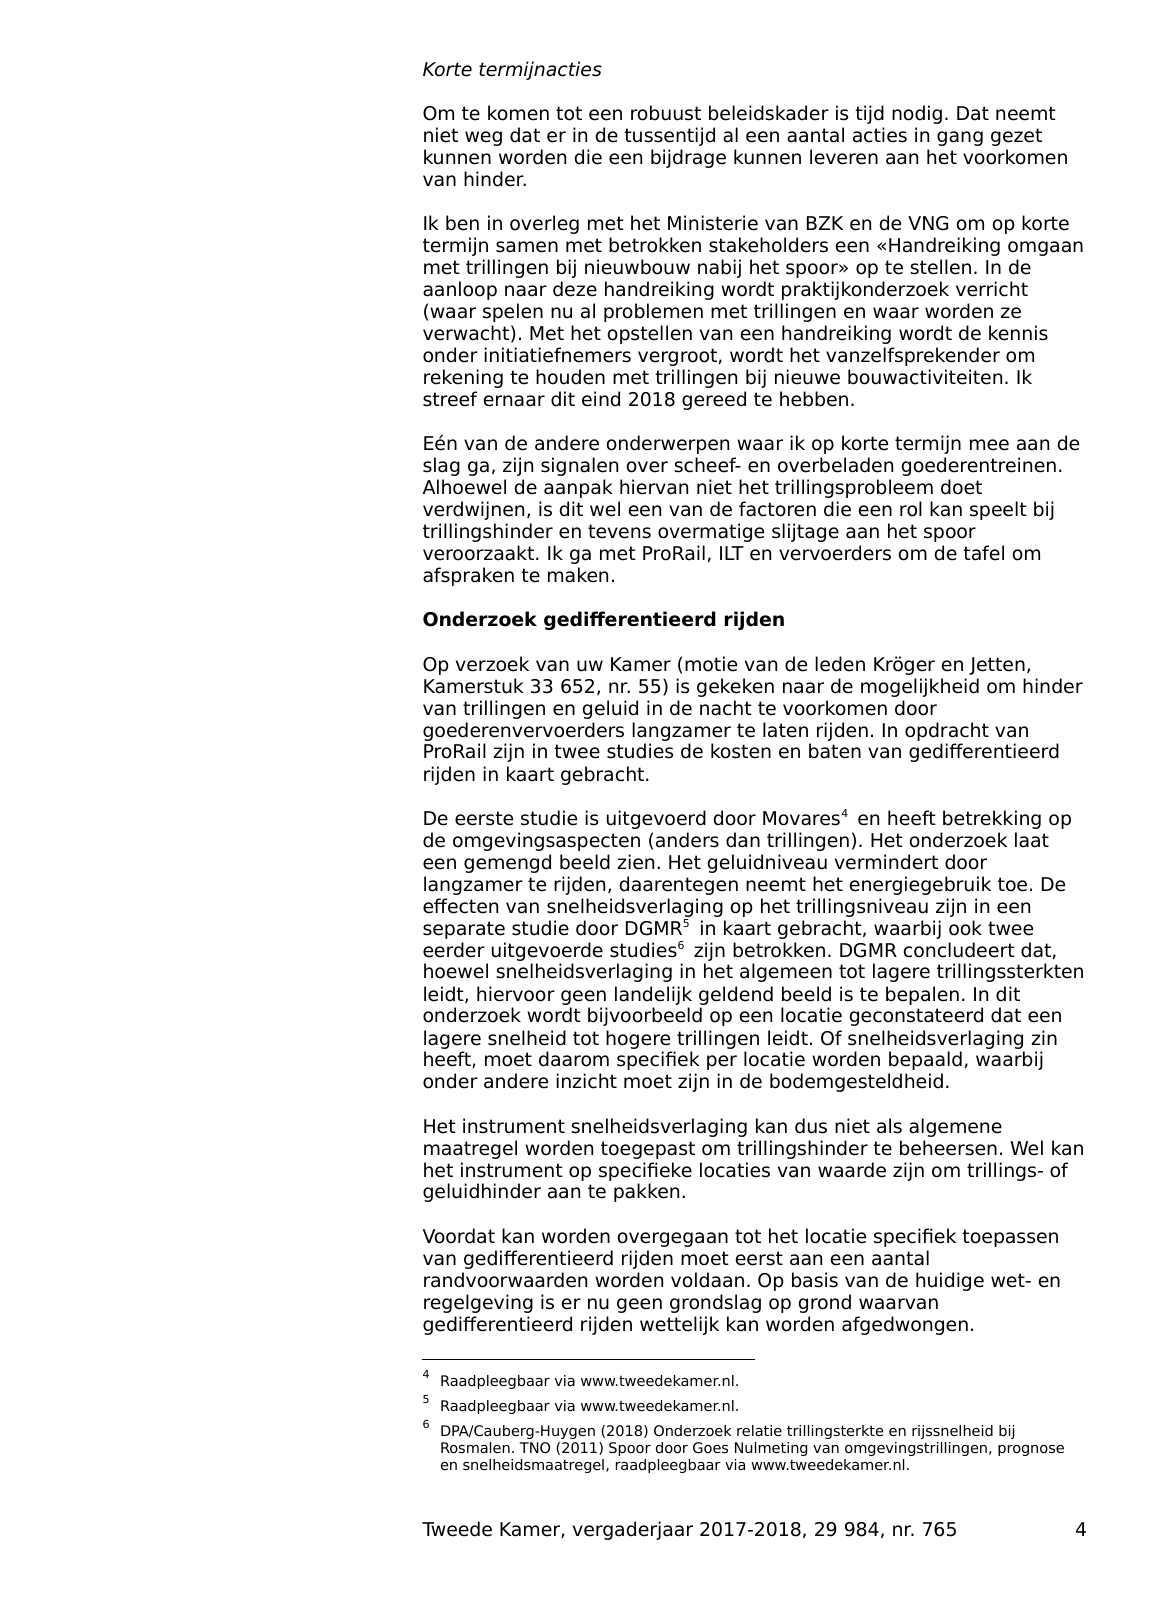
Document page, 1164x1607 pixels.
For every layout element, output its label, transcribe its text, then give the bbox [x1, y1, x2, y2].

text Eén van de andere onderwerpen waar ik op korte termijn mee aan de slag ga, zijn signalen over scheef- en overbeladen goederentreinen. Alhoewel de aanpak hiervan niet het trillingsprobleem doet verdwijnen, is dit wel een van de factoren die een rol kan speelt bij trillingshinder en tevens overmatige slijtage aan het spoor veroorzaakt. Ik ga met ProRail, ILT en vervoerders om de tafel om afspraken te maken. [422, 433, 1087, 587]
text Raadpleegbaar via www.tweedekamer.nl. [422, 1393, 1087, 1416]
text Raadpleegbaar via www.tweedekamer.nl. [422, 1368, 1087, 1391]
subtitle Korte termijnacties [422, 59, 1087, 81]
text Op verzoek van uw Kamer (motie van de leden Kröger en Jetten, Kamerstuk 33 652, nr. 55) is gekeken naar de mogelijkheid om hinder van trillingen en geluid in de nacht te voorkomen door goederenvervoerders langzamer te laten rijden. In opdracht van ProRail zijn in twee studies de kosten en baten van gedifferentieerd rijden in kaart gebracht. [422, 653, 1087, 785]
text Het instrument snelheidsverlaging kan dus niet als algemene maatregel worden toegepast om trillingshinder te beheersen. Wel kan het instrument op specifieke locaties van waarde zijn om trillings- of geluidhinder aan te pakken. [422, 1116, 1087, 1203]
text Om te komen tot een robuust beleidskader is tijd nodig. Dat neemt niet weg dat er in de tussentijd al een aantal acties in gang gezet kunnen worden die een bijdrage kunnen leveren aan het voorkomen van hinder. [422, 103, 1087, 191]
text Voordat kan worden overgegaan tot het locatie specifiek toepassen van gedifferentieerd rijden moet eerst aan een aantal randvoorwaarden worden voldaan. Op basis van de huidige wet- en regelgeving is er nu geen grondslag op grond waarvan gedifferentieerd rijden wettelijk kan worden afgedwongen. [422, 1226, 1087, 1336]
text De eerste studie is uitgevoerd door Movares en heeft betrekking op de omgevingsaspecten (anders dan trillingen). Het onderzoek laat een gemengd beeld zien. Het geluidniveau vermindert door langzamer te rijden, daarentegen neemt het energiegebruik toe. De effecten van snelheidsverlaging op het trillingsniveau zijn in een separate studie door DGMR in kaart gebracht, waarbij ook twee eerder uitgevoerde studies zijn betrokken. DGMR concludeert dat, hoewel snelheidsverlaging in het algemeen tot lagere trillingssterkten leidt, hiervoor geen landelijk geldend beeld is te bepalen. In dit onderzoek wordt bijvoorbeeld op een locatie geconstateerd dat een lagere snelheid tot hogere trillingen leidt. Of snelheidsverlaging zin heeft, moet daarom specifiek per locatie worden bepaald, waarbij onder andere inzicht moet zijn in de bodemgesteldheid. [422, 808, 1087, 1093]
text DPA/Cauberg-Huygen (2018) Onderzoek relatie trillingsterkte en rijssnelheid bij Rosmalen. TNO (2011) Spoor door Goes Nulmeting van omgevingstrillingen, prognose en snelheidsmaatregel, raadpleegbaar via www.tweedekamer.nl. [422, 1418, 1087, 1474]
text Ik ben in overleg met het Ministerie van BZK en de VNG om op korte termijn samen met betrokken stakeholders een «Handreiking omgaan met trillingen bij nieuwbouw nabij het spoor» op te stellen. In de aanloop naar deze handreiking wordt praktijkonderzoek verricht (waar spelen nu al problemen met trillingen en waar worden ze verwacht). Met het opstellen van een handreiking wordt de kennis onder initiatiefnemers vergroot, wordt het vanzelfsprekender om rekening te houden met trillingen bij nieuwe bouwactiviteiten. Ik streef ernaar dit eind 2018 gereed te hebben. [422, 213, 1087, 411]
subtitle Onderzoek gedifferentieerd rijden [422, 609, 1087, 631]
